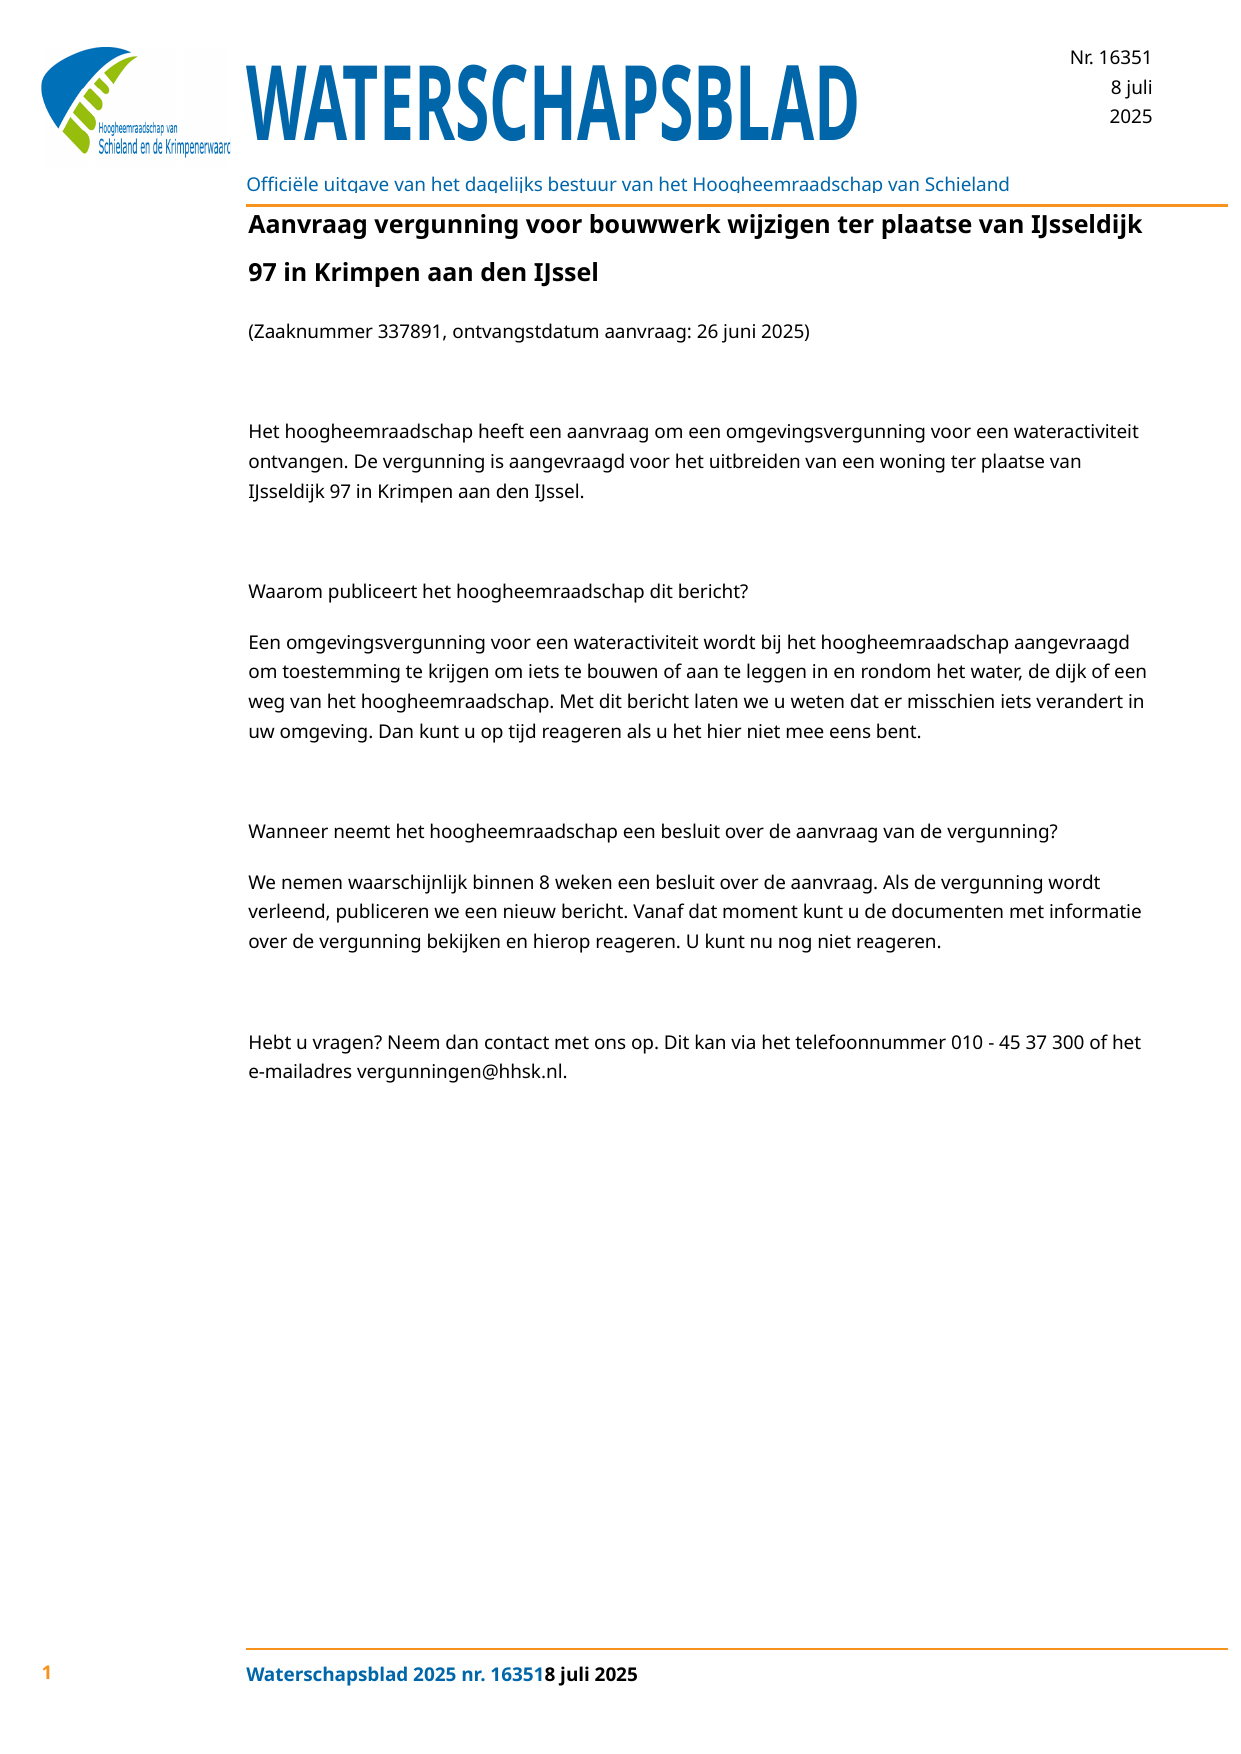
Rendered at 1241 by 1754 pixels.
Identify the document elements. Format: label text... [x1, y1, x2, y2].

text Wanneer neemt het hoogheemraadschap een besluit over de aanvraag van de vergunning? [248, 819, 1152, 844]
text Een omgevingsvergunning voor een wateractiviteit wordt bij het hoogheemraadschap aangevraagd om toestemming te krijgen om iets te bouwen of aan te leggen in en rondom het water, de dijk of een weg van het hoogheemraadschap. Met dit bericht laten we u weten dat er misschien iets verandert in uw omgeving. Dan kunt u op tijd reageren als u het hier niet mee eens bent. [248, 629, 1152, 744]
text Aanvraag vergunning voor bouwwerk wijzigen ter plaatse van IJsseldijk 97 in Krimpen aan den IJssel [248, 207, 1152, 288]
text Waarom publiceert het hoogheemraadschap dit bericht? [248, 579, 1152, 604]
text Hebt u vragen? Neem dan contact met ons op. Dit kan via het telefoonnummer 010 - 45 37 300 of het e-mailadres vergunningen@hhsk.nl. [248, 1029, 1152, 1084]
text Het hoogheemraadschap heeft een aanvraag om een omgevingsvergunning voor een wateractiviteit ontvangen. De vergunning is aangevraagd voor het uitbreiden van een woning ter plaatse van IJsseldijk 97 in Krimpen aan den IJssel. [248, 419, 1152, 504]
text (Zaaknummer 337891, ontvangstdatum aanvraag: 26 juni 2025) [248, 318, 1152, 344]
picture [41, 47, 231, 172]
text We nemen waarschijnlijk binnen 8 weken een besluit over de aanvraag. Als de vergunning wordt verleend, publiceren we een nieuw bericht. Vanaf dat moment kunt u de documenten met informatie over de vergunning bekijken en hierop reageren. U kunt nu nog niet reageren. [248, 869, 1152, 954]
